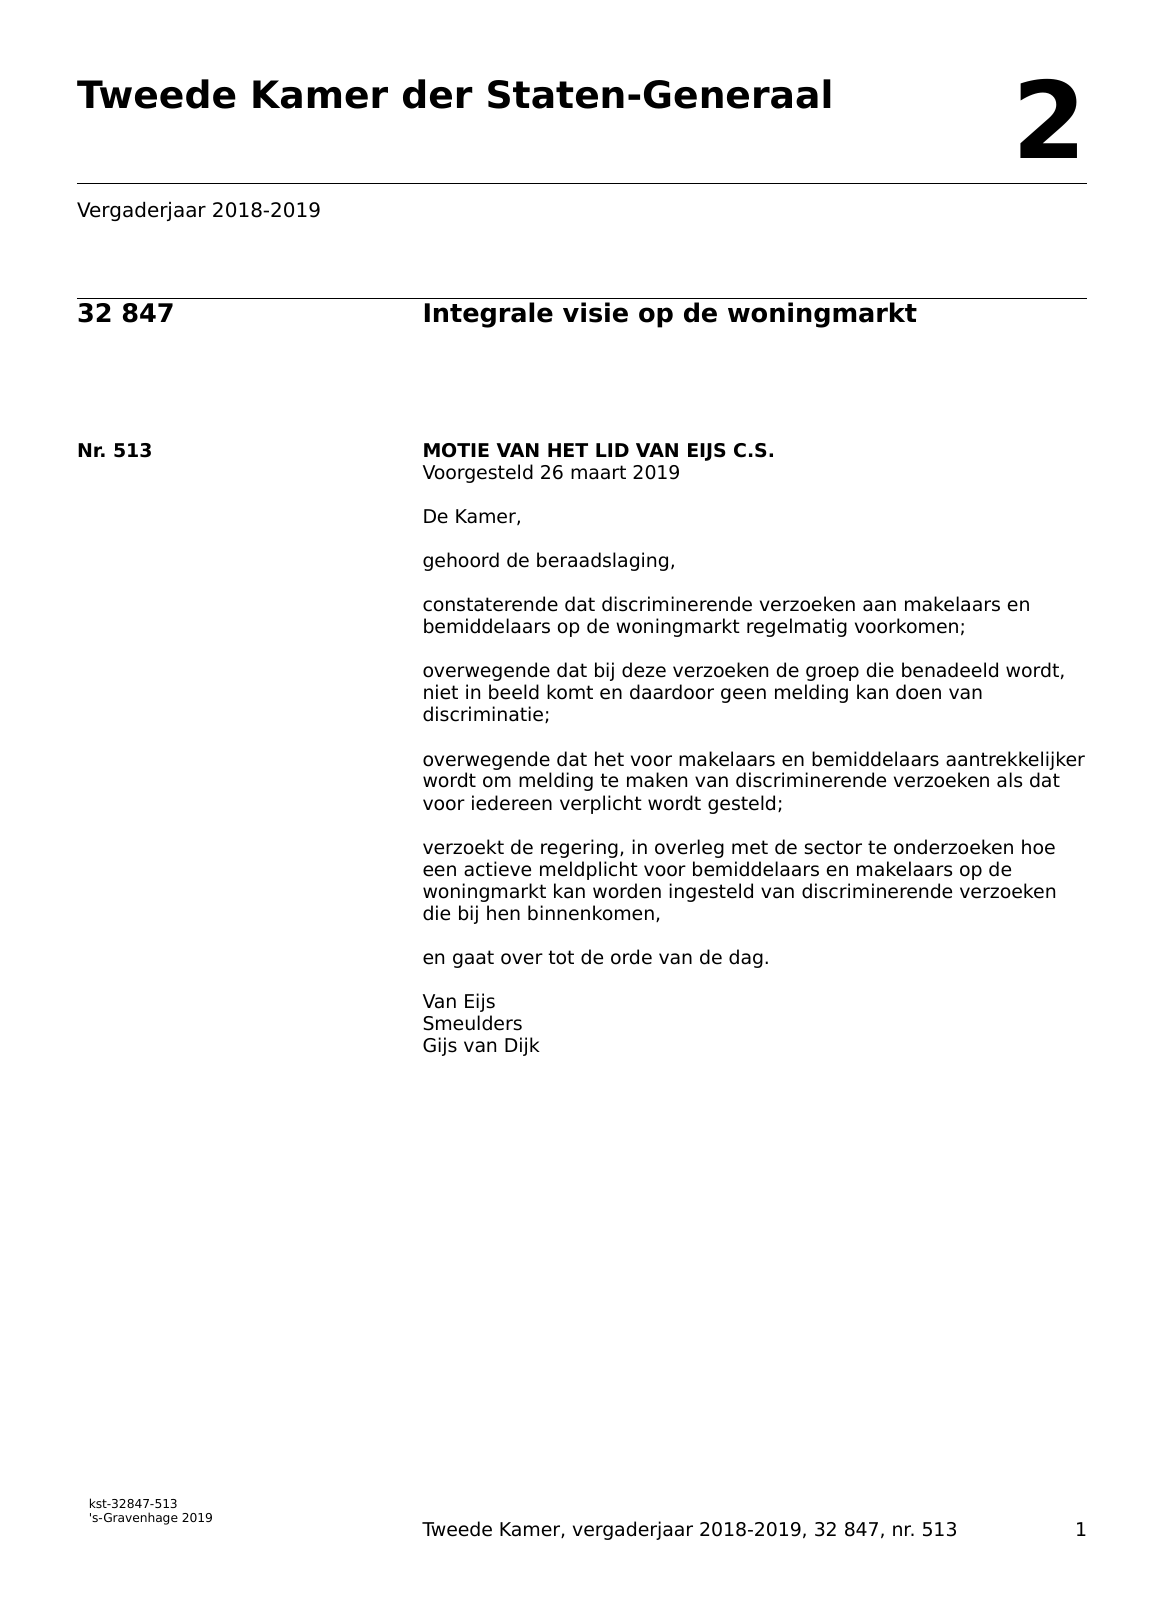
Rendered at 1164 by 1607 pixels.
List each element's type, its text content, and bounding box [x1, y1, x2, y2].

text gehoord de beraadslaging, [422, 550, 1087, 572]
text Voorgesteld 26 maart 2019 [422, 462, 1087, 484]
text Gijs van Dijk [422, 1035, 1087, 1057]
table_cell Vergaderjaar 2018-2019 [77, 184, 1087, 298]
text verzoekt de regering, in overleg met de sector te onderzoeken hoe een actieve meldplicht voor bemiddelaars en makelaars op de woningmarkt kan worden ingesteld van discriminerende verzoeken die bij hen binnenkomen, [422, 837, 1087, 924]
text constaterende dat discriminerende verzoeken aan makelaars en bemiddelaars op de woningmarkt regelmatig voorkomen; [422, 594, 1087, 638]
text kst-32847-513 [88, 1497, 323, 1511]
text 's-Gravenhage 2019 [88, 1511, 323, 1525]
table_header 2 [886, 59, 1087, 183]
text Van Eijs [422, 991, 1087, 1013]
text Smeulders [422, 1013, 1087, 1035]
text De Kamer, [422, 506, 1087, 528]
table_header Tweede Kamer der Staten-Generaal [77, 59, 886, 183]
subtitle 32 847 Integrale visie op de woningmarkt [77, 299, 1087, 329]
text overwegende dat bij deze verzoeken de groep die benadeeld wordt, niet in beeld komt en daardoor geen melding kan doen van discriminatie; [422, 660, 1087, 726]
text overwegende dat het voor makelaars en bemiddelaars aantrekkelijker wordt om melding te maken van discriminerende verzoeken als dat voor iedereen verplicht wordt gesteld; [422, 748, 1087, 814]
text en gaat over tot de orde van de dag. [422, 947, 1087, 969]
subtitle Nr. 513 MOTIE VAN HET LID VAN EIJS C.S. [77, 440, 1087, 462]
